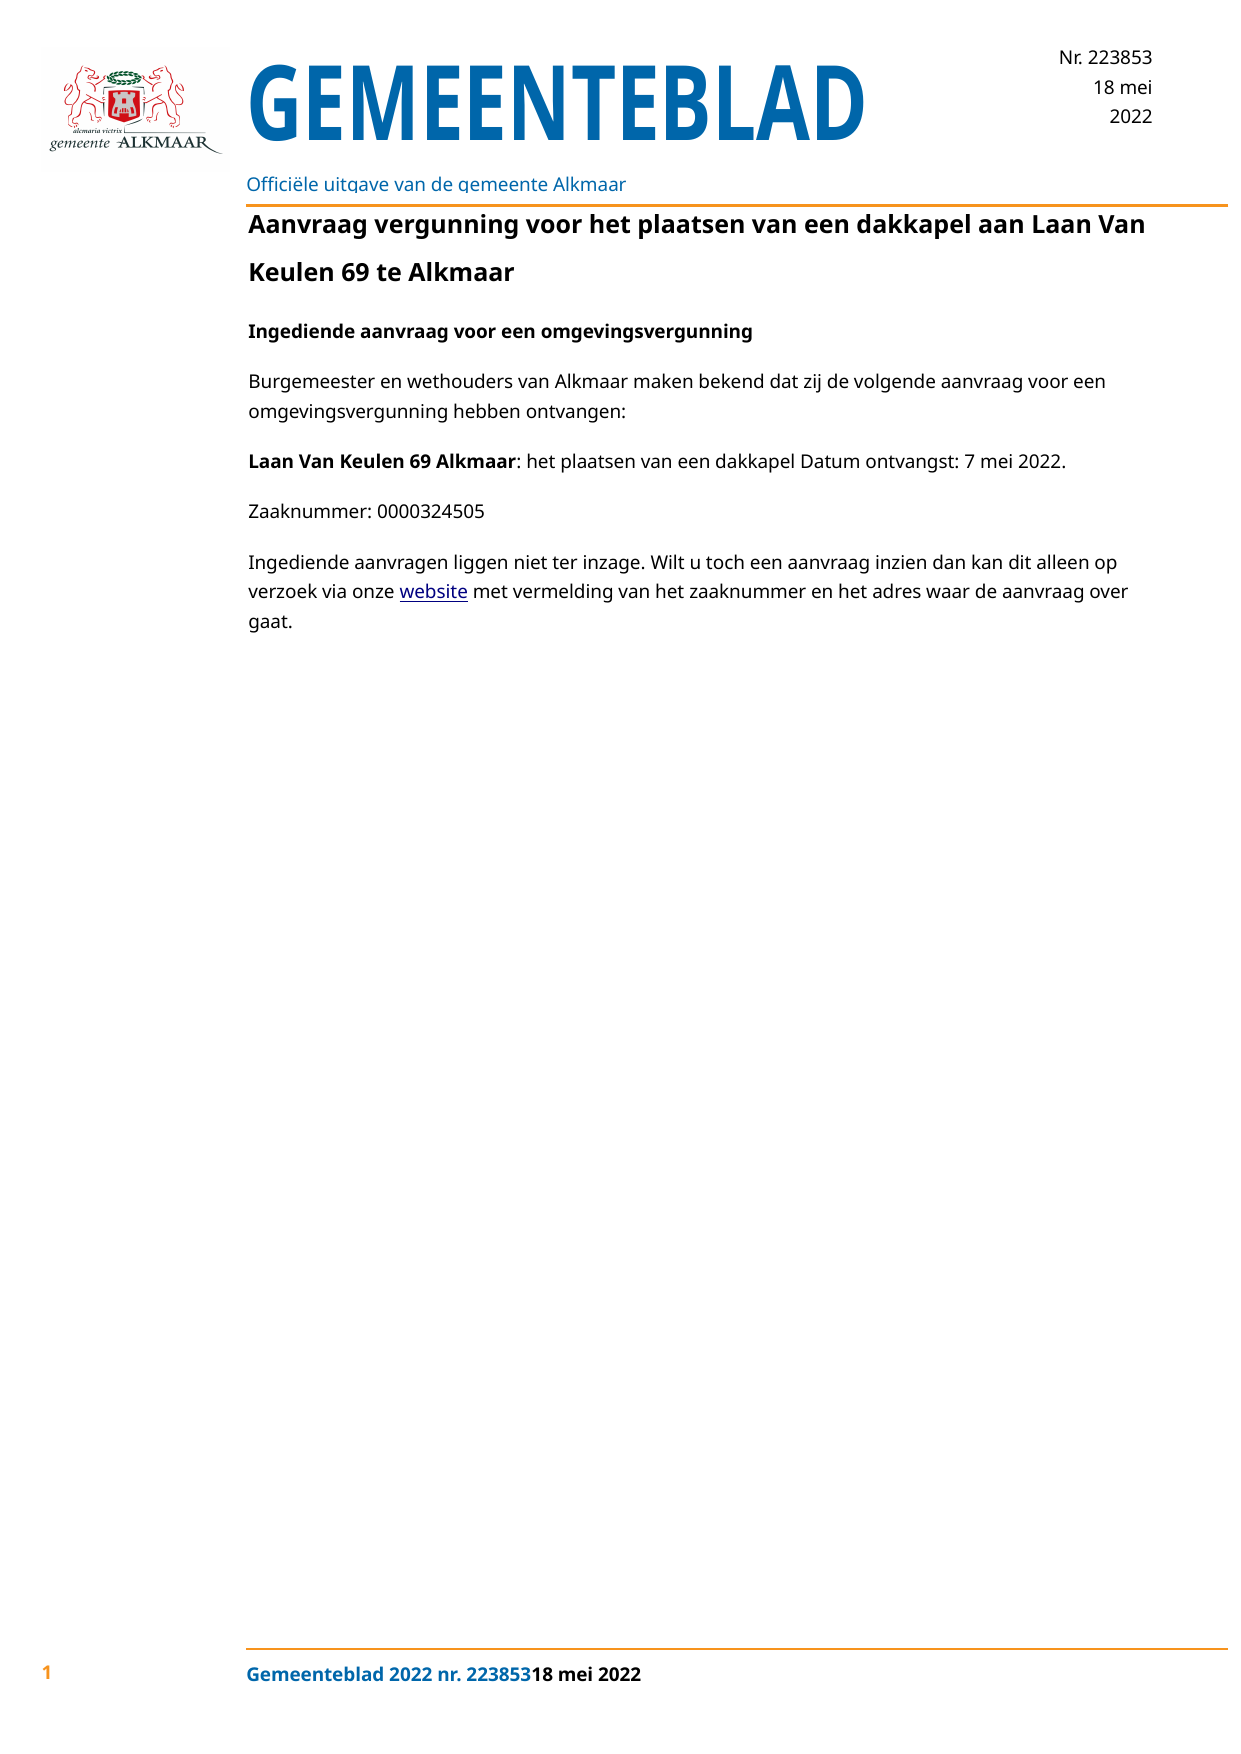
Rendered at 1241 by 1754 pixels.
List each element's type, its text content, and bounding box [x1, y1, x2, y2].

text Aanvraag vergunning voor het plaatsen van een dakkapel aan Laan Van Keulen 69 te Alkmaar [248, 207, 1152, 288]
text Burgemeester en wethouders van Alkmaar maken bekend dat zij de volgende aanvraag voor een omgevingsvergunning hebben ontvangen: [248, 368, 1152, 424]
picture [41, 47, 231, 172]
text Zaaknummer: 0000324505 [248, 499, 1152, 524]
text Ingediende aanvraag voor een omgevingsvergunning [248, 318, 1152, 344]
text Ingediende aanvragen liggen niet ter inzage. Wilt u toch een aanvraag inzien dan kan dit alleen op verzoek via onze website met vermelding van het zaaknummer en het adres waar de aanvraag over gaat. [248, 549, 1152, 634]
text Laan Van Keulen 69 Alkmaar: het plaatsen van een dakkapel Datum ontvangst: 7 mei 2022. [248, 448, 1152, 474]
